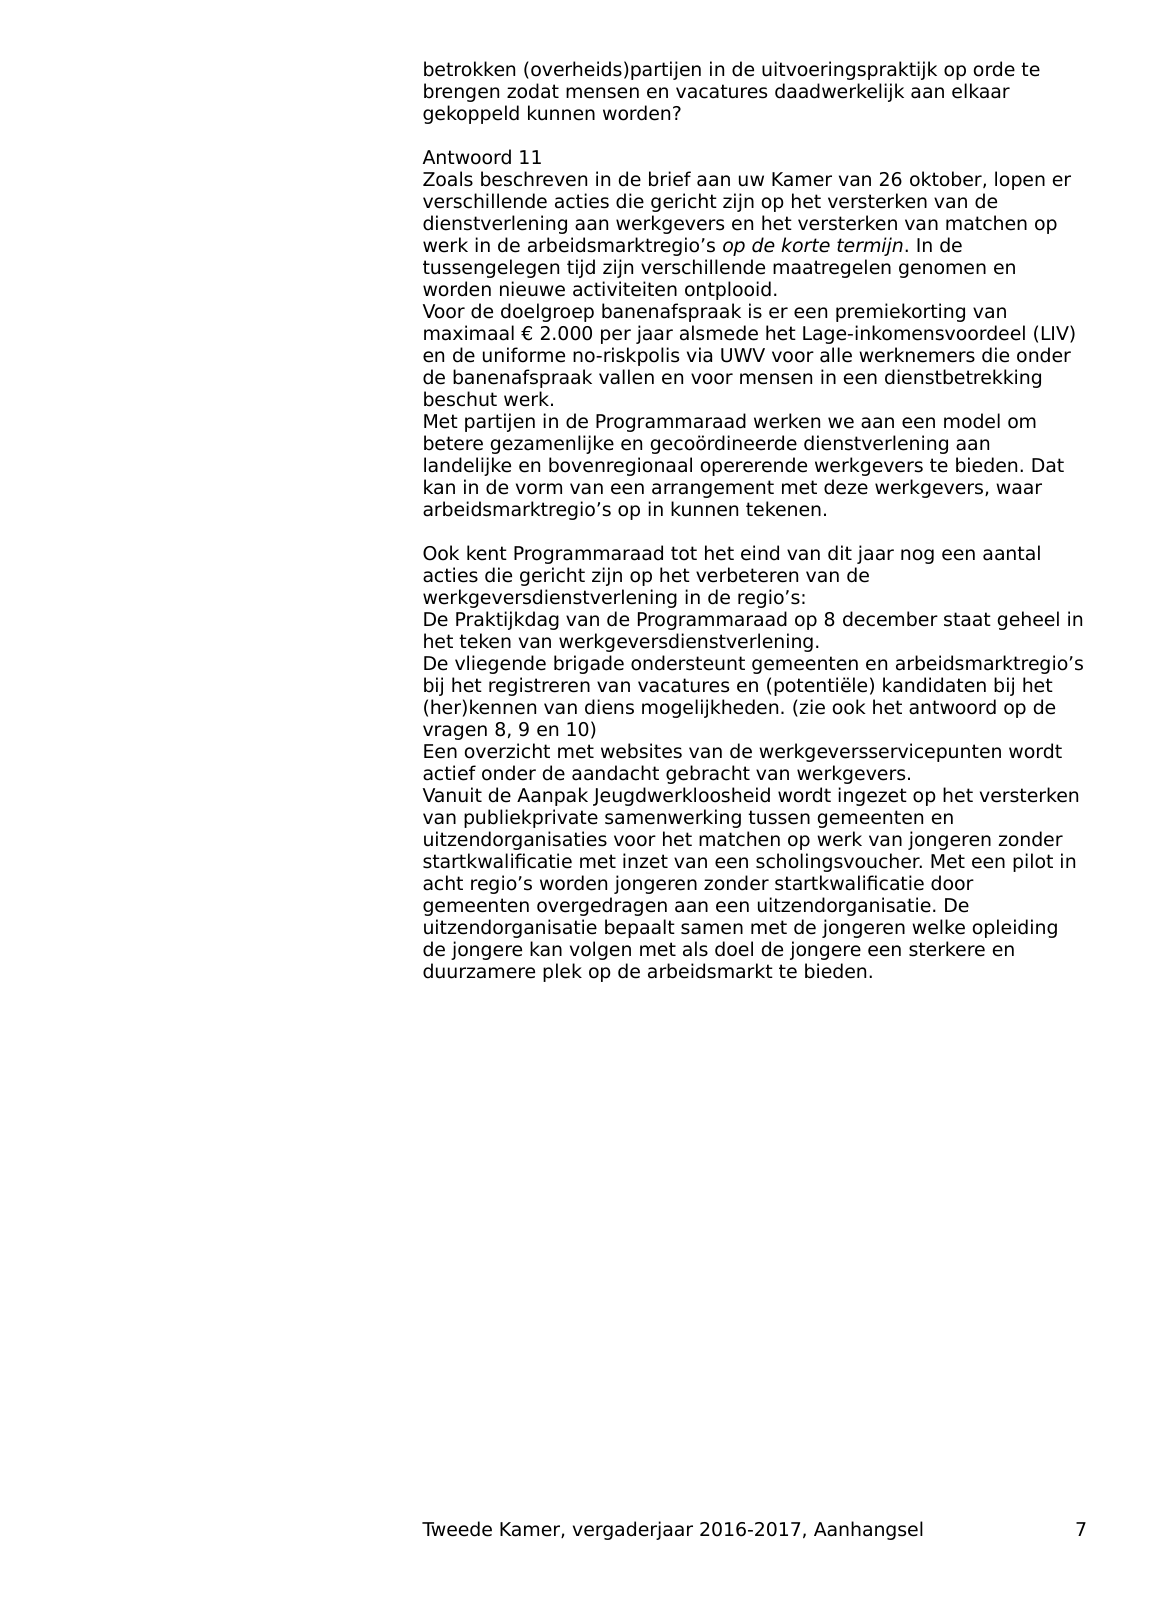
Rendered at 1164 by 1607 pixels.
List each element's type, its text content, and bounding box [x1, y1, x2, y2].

text Antwoord 11 [422, 147, 1087, 169]
text Voor de doelgroep banenafspraak is er een premiekorting van maximaal € 2.000 per jaar alsmede het Lage-inkomensvoordeel (LIV) en de uniforme no-riskpolis via UWV voor alle werknemers die onder de banenafspraak vallen en voor mensen in een dienstbetrekking beschut werk. [422, 301, 1087, 411]
text De Praktijkdag van de Programmaraad op 8 december staat geheel in het teken van werkgeversdienstverlening. [422, 609, 1087, 653]
text Een overzicht met websites van de werkgeversservicepunten wordt actief onder de aandacht gebracht van werkgevers. [422, 741, 1087, 785]
text Zoals beschreven in de brief aan uw Kamer van 26 oktober, lopen er verschillende acties die gericht zijn op het versterken van de dienstverlening aan werkgevers en het versterken van matchen op werk in de arbeidsmarktregio’s op de korte termijn. In de tussengelegen tijd zijn verschillende maatregelen genomen en worden nieuwe activiteiten ontplooid. [422, 169, 1087, 301]
text De vliegende brigade ondersteunt gemeenten en arbeidsmarktregio’s bij het registreren van vacatures en (potentiële) kandidaten bij het (her)kennen van diens mogelijkheden. (zie ook het antwoord op de vragen 8, 9 en 10) [422, 653, 1087, 741]
text betrokken (overheids)partijen in de uitvoeringspraktijk op orde te brengen zodat mensen en vacatures daadwerkelijk aan elkaar gekoppeld kunnen worden? [422, 59, 1087, 125]
text Met partijen in de Programmaraad werken we aan een model om betere gezamenlijke en gecoördineerde dienstverlening aan landelijke en bovenregionaal opererende werkgevers te bieden. Dat kan in de vorm van een arrangement met deze werkgevers, waar arbeidsmarktregio’s op in kunnen tekenen. [422, 411, 1087, 521]
text Ook kent Programmaraad tot het eind van dit jaar nog een aantal acties die gericht zijn op het verbeteren van de werkgeversdienstverlening in de regio’s: [422, 543, 1087, 609]
text Vanuit de Aanpak Jeugdwerkloosheid wordt ingezet op het versterken van publiekprivate samenwerking tussen gemeenten en uitzendorganisaties voor het matchen op werk van jongeren zonder startkwalificatie met inzet van een scholingsvoucher. Met een pilot in acht regio’s worden jongeren zonder startkwalificatie door gemeenten overgedragen aan een uitzendorganisatie. De uitzendorganisatie bepaalt samen met de jongeren welke opleiding de jongere kan volgen met als doel de jongere een sterkere en duurzamere plek op de arbeidsmarkt te bieden. [422, 785, 1087, 983]
